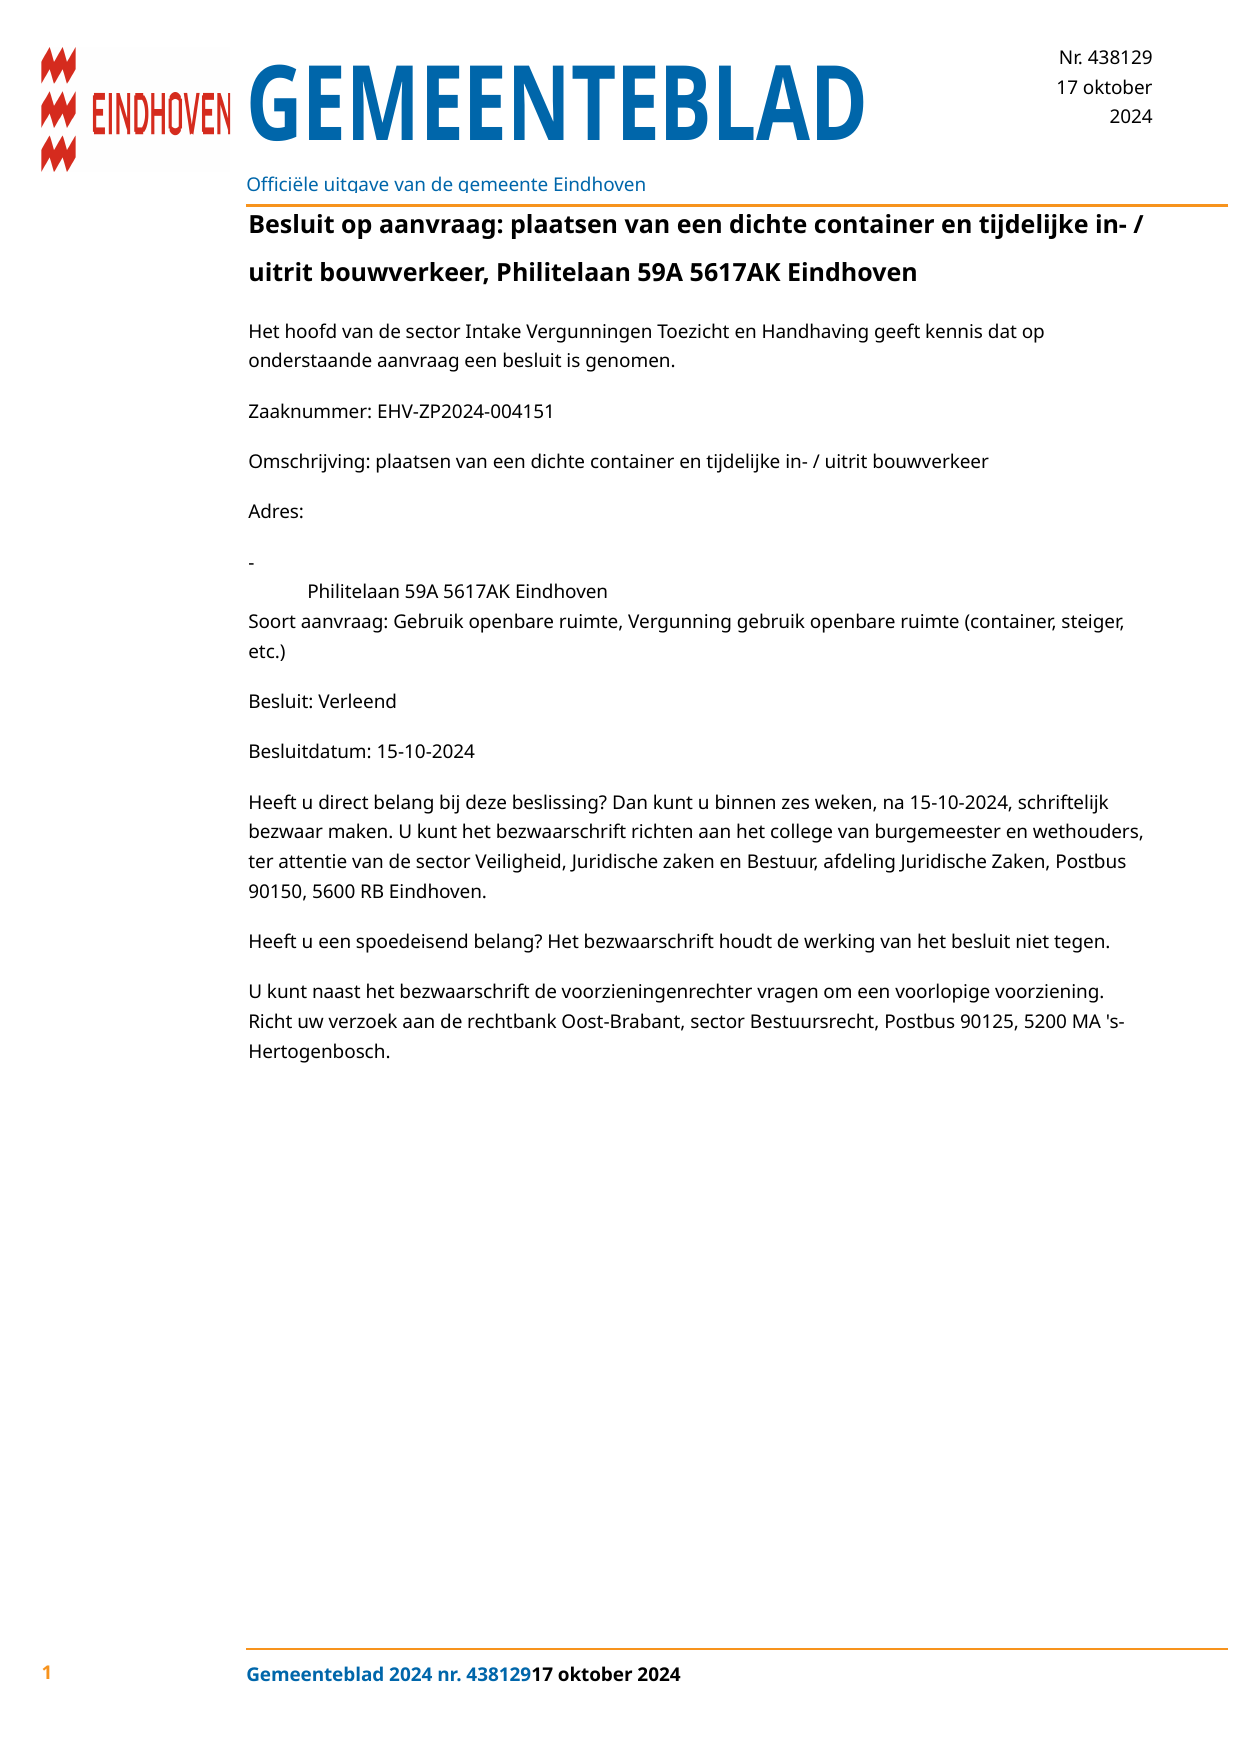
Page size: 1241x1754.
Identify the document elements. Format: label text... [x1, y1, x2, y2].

text Besluit: Verleend [248, 688, 1152, 714]
text U kunt naast het bezwaarschrift de voorzieningenrechter vragen om een voorlopige voorziening. Richt uw verzoek aan de rechtbank Oost-Brabant, sector Bestuursrecht, Postbus 90125, 5200 MA 's-Hertogenbosch. [248, 979, 1152, 1064]
text Het hoofd van de sector Intake Vergunningen Toezicht en Handhaving geeft kennis dat op onderstaande aanvraag een besluit is genomen. [248, 318, 1152, 373]
text Zaaknummer: EHV-ZP2024-004151 [248, 398, 1152, 424]
text Omschrijving: plaatsen van een dichte container en tijdelijke in- / uitrit bouwverkeer [248, 448, 1152, 474]
text Heeft u direct belang bij deze beslissing? Dan kunt u binnen zes weken, na 15-10-2024, schriftelijk bezwaar maken. U kunt het bezwaarschrift richten aan het college van burgemeester en wethouders, ter attentie van de sector Veiligheid, Juridische zaken en Bestuur, afdeling Juridische Zaken, Postbus 90150, 5600 RB Eindhoven. [248, 789, 1152, 904]
list Philitelaan 59A 5617AK Eindhoven [248, 579, 1152, 604]
text Soort aanvraag: Gebruik openbare ruimte, Vergunning gebruik openbare ruimte (container, steiger, etc.) [248, 608, 1152, 664]
text Adres: [248, 499, 1152, 524]
text Besluit op aanvraag: plaatsen van een dichte container en tijdelijke in- / uitrit bouwverkeer, Philitelaan 59A 5617AK Eindhoven [248, 207, 1152, 288]
picture [41, 47, 231, 172]
text Besluitdatum: 15-10-2024 [248, 739, 1152, 764]
text Heeft u een spoedeisend belang? Het bezwaarschrift houdt de werking van het besluit niet tegen. [248, 928, 1152, 954]
